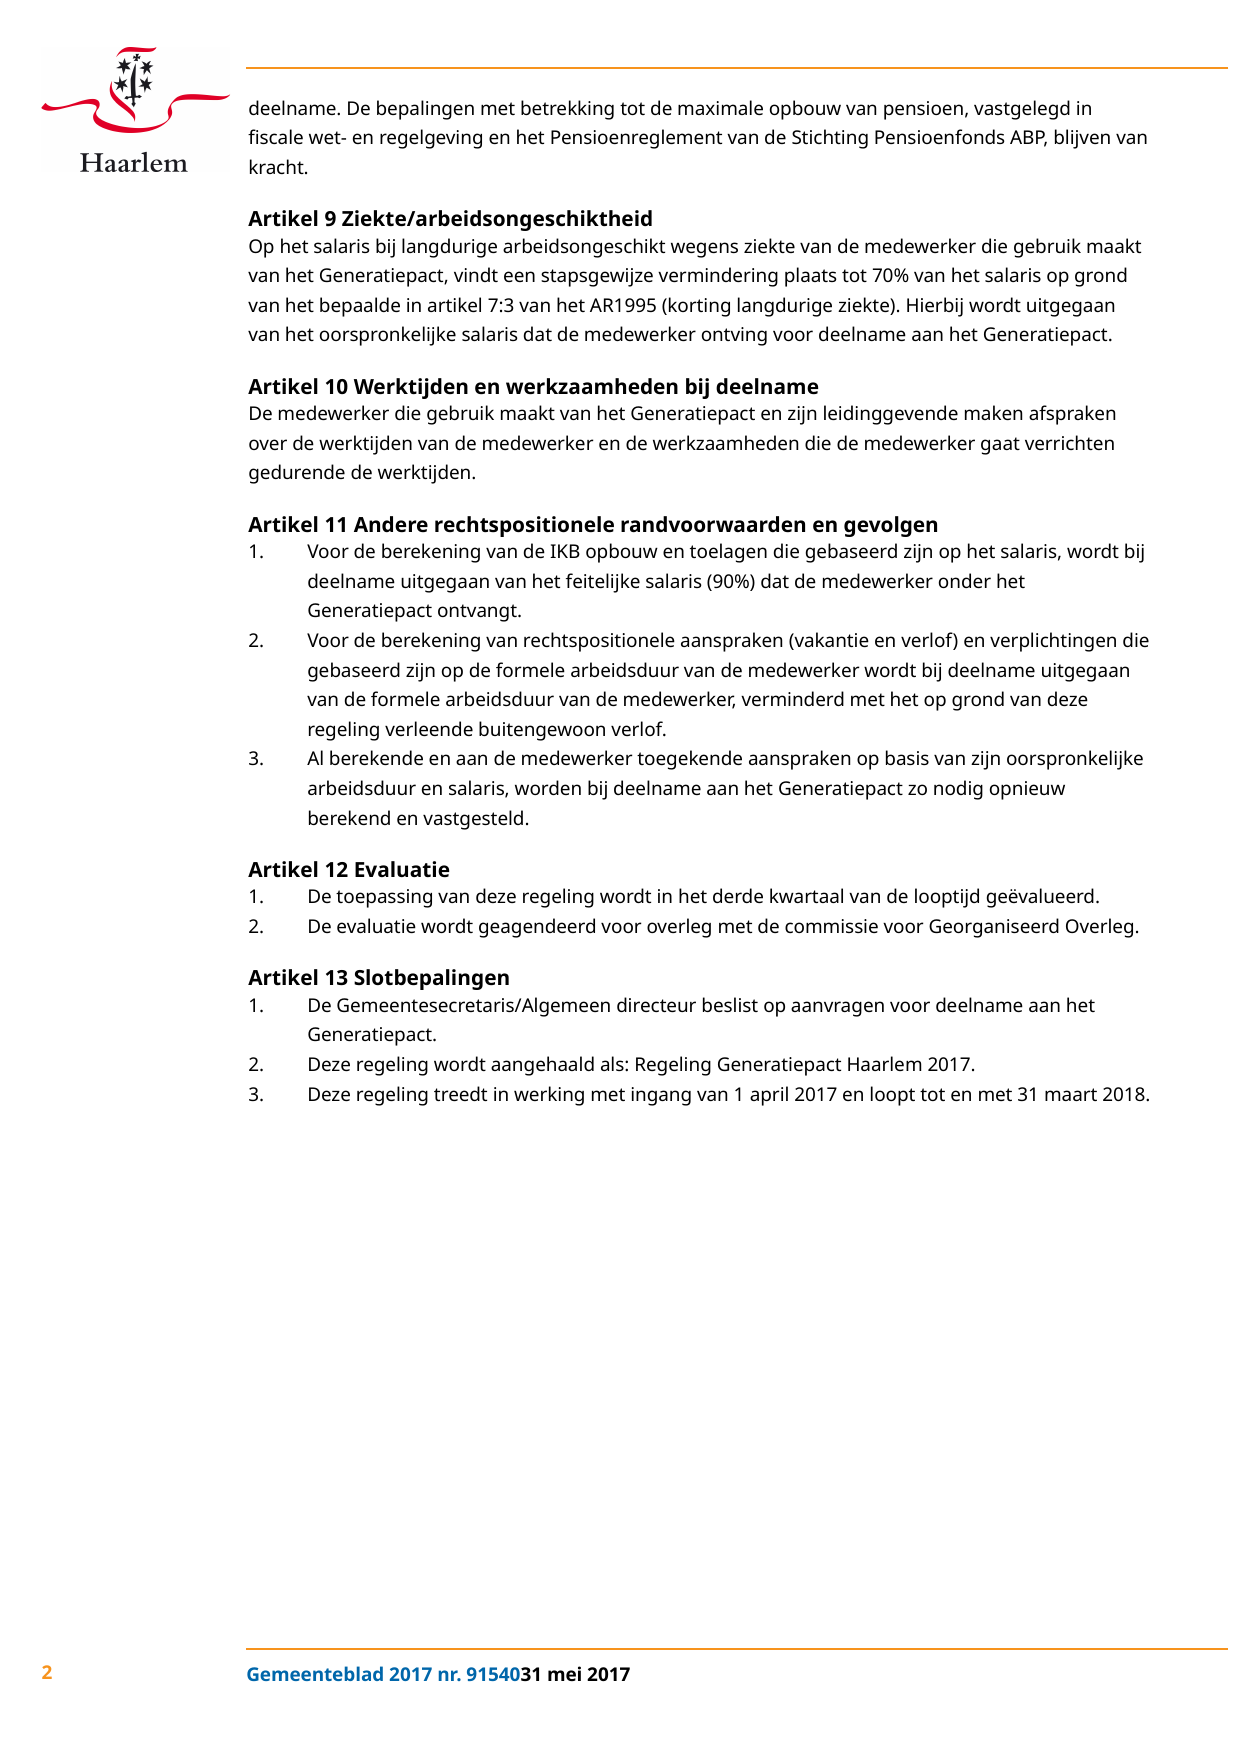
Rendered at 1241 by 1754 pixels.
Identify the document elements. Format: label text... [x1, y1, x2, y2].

text deelname. De bepalingen met betrekking tot de maximale opbouw van pensioen, vastgelegd in fiscale wet- en regelgeving en het Pensioenreglement van de Stichting Pensioenfonds ABP, blijven van kracht. [248, 95, 1152, 180]
text Op het salaris bij langdurige arbeidsongeschikt wegens ziekte van de medewerker die gebruik maakt van het Generatiepact, vindt een stapsgewijze vermindering plaats tot 70% van het salaris op grond van het bepaalde in artikel 7:3 van het AR1995 (korting langdurige ziekte). Hierbij wordt uitgegaan van het oorspronkelijke salaris dat de medewerker ontving voor deelname aan het Generatiepact. [248, 233, 1152, 347]
list Deze regeling wordt aangehaald als: Regeling Generatiepact Haarlem 2017. [248, 1051, 1152, 1077]
list Al berekende en aan de medewerker toegekende aanspraken op basis van zijn oorspronkelijke arbeidsduur en salaris, worden bij deelname aan het Generatiepact zo nodig opnieuw berekend en vastgesteld. [248, 746, 1152, 830]
list Voor de berekening van rechtspositionele aanspraken (vakantie en verlof) en verplichtingen die gebaseerd zijn op de formele arbeidsduur van de medewerker wordt bij deelname uitgegaan van de formele arbeidsduur van de medewerker, verminderd met het op grond van deze regeling verleende buitengewoon verlof. [248, 627, 1152, 742]
text Artikel 13 Slotbepalingen [248, 963, 1152, 992]
list Deze regeling treedt in werking met ingang van 1 april 2017 en loopt tot en met 31 maart 2018. [248, 1081, 1152, 1106]
text Artikel 11 Andere rechtspositionele randvoorwaarden en gevolgen [248, 510, 1152, 538]
list De evaluatie wordt geagendeerd voor overleg met de commissie voor Georganiseerd Overleg. [248, 913, 1152, 939]
text Artikel 10 Werktijden en werkzaamheden bij deelname [248, 372, 1152, 400]
text Artikel 12 Evaluatie [248, 855, 1152, 883]
list De toepassing van deze regeling wordt in het derde kwartaal van de looptijd geëvalueerd. [248, 883, 1152, 909]
picture [41, 47, 231, 172]
list De Gemeentesecretaris/Algemeen directeur beslist op aanvragen voor deelname aan het Generatiepact. [248, 992, 1152, 1047]
text De medewerker die gebruik maakt van het Generatiepact en zijn leidinggevende maken afspraken over de werktijden van de medewerker en de werkzaamheden die de medewerker gaat verrichten gedurende de werktijden. [248, 400, 1152, 485]
text Artikel 9 Ziekte/arbeidsongeschiktheid [248, 204, 1152, 233]
list Voor de berekening van de IKB opbouw en toelagen die gebaseerd zijn op het salaris, wordt bij deelname uitgegaan van het feitelijke salaris (90%) dat de medewerker onder het Generatiepact ontvangt. [248, 538, 1152, 623]
